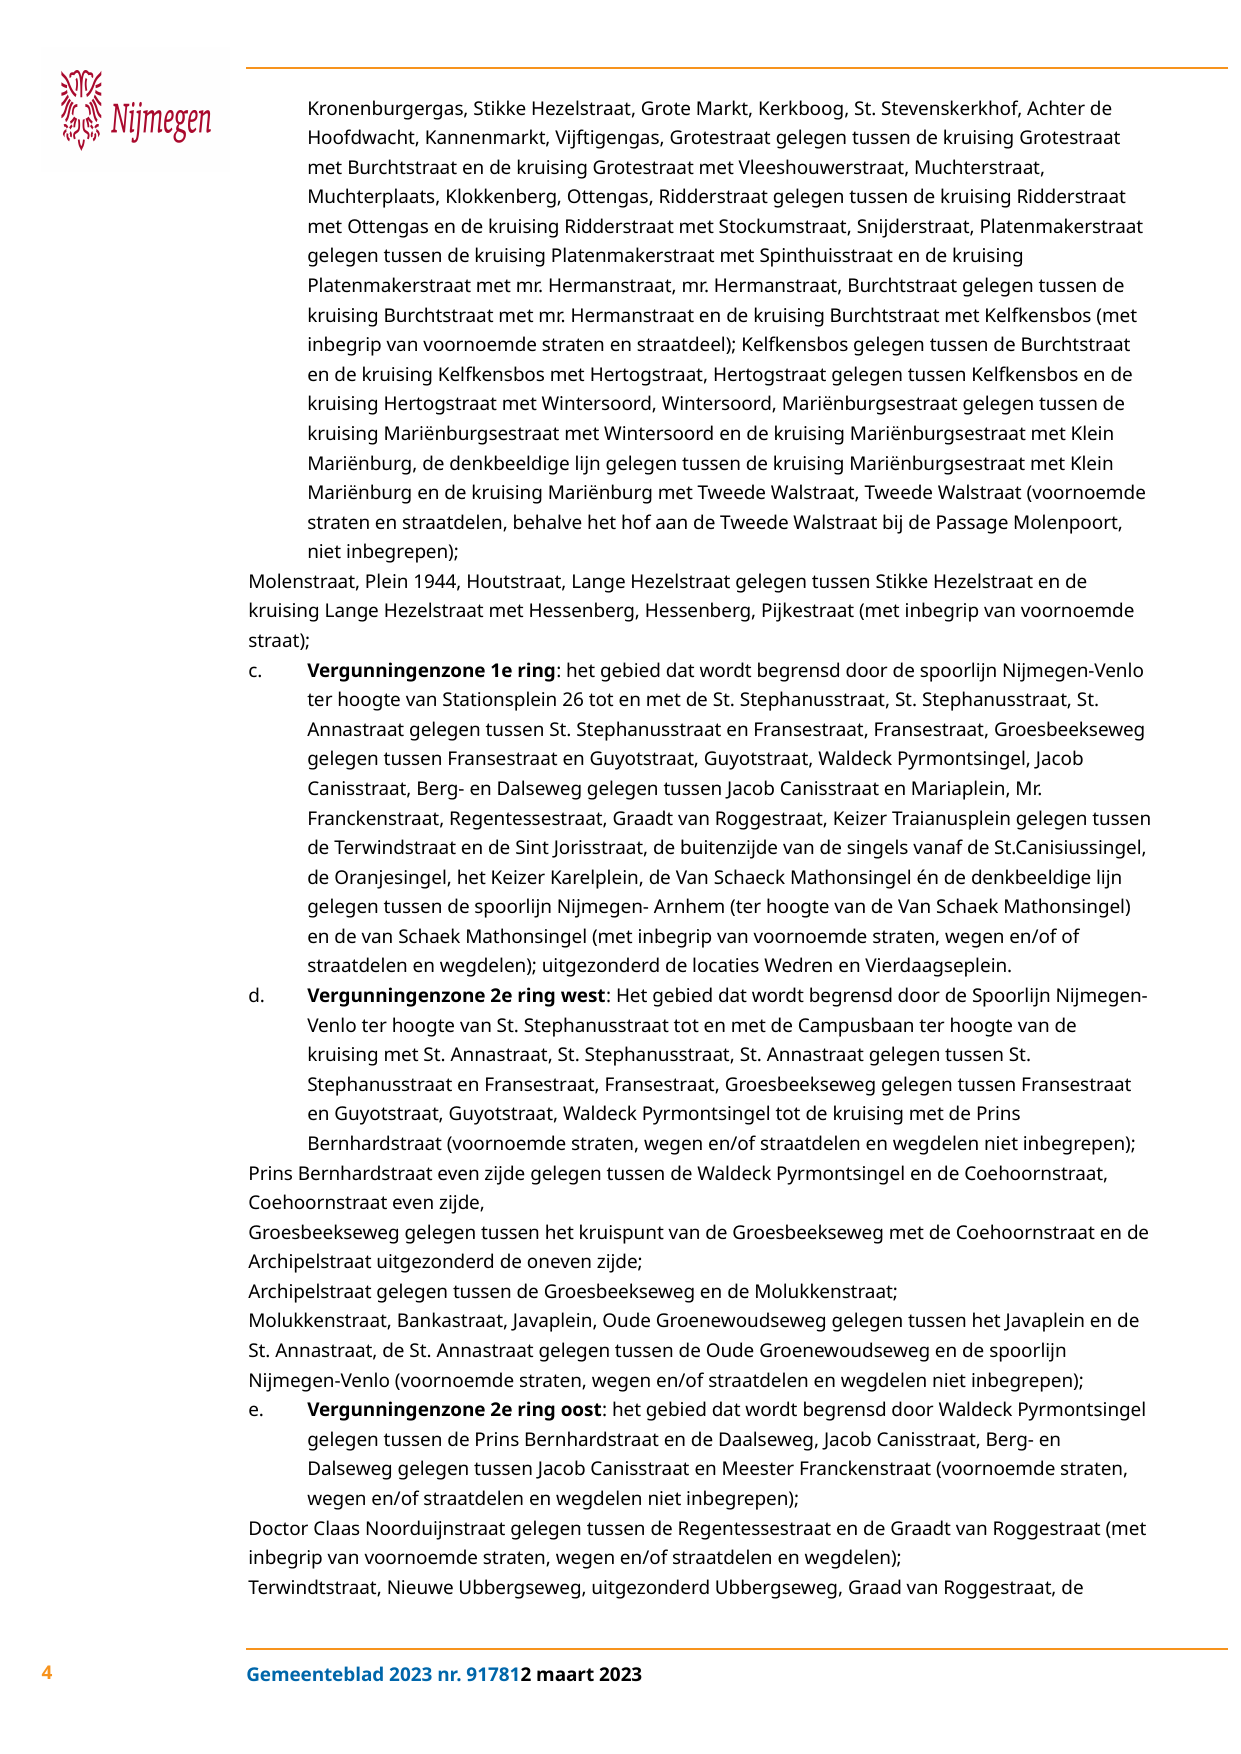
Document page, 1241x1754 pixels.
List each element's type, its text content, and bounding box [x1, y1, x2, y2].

list Vergunningenzone 2e ring oost: het gebied dat wordt begrensd door Waldeck Pyrmontsingel gelegen tussen de Prins Bernhardstraat en de Daalseweg, Jacob Canisstraat, Berg- en Dalseweg gelegen tussen Jacob Canisstraat en Meester Franckenstraat (voornoemde straten, wegen en/of straatdelen en wegdelen niet inbegrepen); [248, 1396, 1152, 1511]
text Terwindtstraat, Nieuwe Ubbergseweg, uitgezonderd Ubbergseweg, Graad van Roggestraat, de [248, 1574, 1152, 1600]
list Kronenburgergas, Stikke Hezelstraat, Grote Markt, Kerkboog, St. Stevenskerkhof, Achter de Hoofdwacht, Kannenmarkt, Vijftigengas, Grotestraat gelegen tussen de kruising Grotestraat met Burchtstraat en de kruising Grotestraat met Vleeshouwerstraat, Muchterstraat, Muchterplaats, Klokkenberg, Ottengas, Ridderstraat gelegen tussen de kruising Ridderstraat met Ottengas en de kruising Ridderstraat met Stockumstraat, Snijderstraat, Platenmakerstraat gelegen tussen de kruising Platenmakerstraat met Spinthuisstraat en de kruising Platenmakerstraat met mr. Hermanstraat, mr. Hermanstraat, Burchtstraat gelegen tussen de kruising Burchtstraat met mr. Hermanstraat en de kruising Burchtstraat met Kelfkensbos (met inbegrip van voornoemde straten en straatdeel); Kelfkensbos gelegen tussen de Burchtstraat en de kruising Kelfkensbos met Hertogstraat, Hertogstraat gelegen tussen Kelfkensbos en de kruising Hertogstraat met Wintersoord, Wintersoord, Mariënburgsestraat gelegen tussen de kruising Mariënburgsestraat met Wintersoord en de kruising Mariënburgsestraat met Klein Mariënburg, de denkbeeldige lijn gelegen tussen de kruising Mariënburgsestraat met Klein Mariënburg en de kruising Mariënburg met Tweede Walstraat, Tweede Walstraat (voornoemde straten en straatdelen, behalve het hof aan de Tweede Walstraat bij de Passage Molenpoort, niet inbegrepen); [248, 95, 1152, 564]
picture [41, 47, 231, 172]
text Groesbeekseweg gelegen tussen het kruispunt van de Groesbeekseweg met de Coehoornstraat en de Archipelstraat uitgezonderd de oneven zijde; [248, 1219, 1152, 1274]
text Doctor Claas Noorduijnstraat gelegen tussen de Regentessestraat en de Graadt van Roggestraat (met inbegrip van voornoemde straten, wegen en/of straatdelen en wegdelen); [248, 1515, 1152, 1570]
list Vergunningenzone 2e ring west: Het gebied dat wordt begrensd door de Spoorlijn Nijmegen-Venlo ter hoogte van St. Stephanusstraat tot en met de Campusbaan ter hoogte van de kruising met St. Annastraat, St. Stephanusstraat, St. Annastraat gelegen tussen St. Stephanusstraat en Fransestraat, Fransestraat, Groesbeekseweg gelegen tussen Fransestraat en Guyotstraat, Guyotstraat, Waldeck Pyrmontsingel tot de kruising met de Prins Bernhardstraat (voornoemde straten, wegen en/of straatdelen en wegdelen niet inbegrepen); [248, 982, 1152, 1156]
list Vergunningenzone 1e ring: het gebied dat wordt begrensd door de spoorlijn Nijmegen-Venlo ter hoogte van Stationsplein 26 tot en met de St. Stephanusstraat, St. Stephanusstraat, St. Annastraat gelegen tussen St. Stephanusstraat en Fransestraat, Fransestraat, Groesbeekseweg gelegen tussen Fransestraat en Guyotstraat, Guyotstraat, Waldeck Pyrmontsingel, Jacob Canisstraat, Berg- en Dalseweg gelegen tussen Jacob Canisstraat en Mariaplein, Mr. Franckenstraat, Regentessestraat, Graadt van Roggestraat, Keizer Traianusplein gelegen tussen de Terwindstraat en de Sint Jorisstraat, de buitenzijde van de singels vanaf de St.Canisiussingel, de Oranjesingel, het Keizer Karelplein, de Van Schaeck Mathonsingel én de denkbeeldige lijn gelegen tussen de spoorlijn Nijmegen- Arnhem (ter hoogte van de Van Schaek Mathonsingel) en de van Schaek Mathonsingel (met inbegrip van voornoemde straten, wegen en/of of straatdelen en wegdelen); uitgezonderd de locaties Wedren en Vierdaagseplein. [248, 657, 1152, 978]
text Molukkenstraat, Bankastraat, Javaplein, Oude Groenewoudseweg gelegen tussen het Javaplein en de St. Annastraat, de St. Annastraat gelegen tussen de Oude Groenewoudseweg en de spoorlijn Nijmegen-Venlo (voornoemde straten, wegen en/of straatdelen en wegdelen niet inbegrepen); [248, 1308, 1152, 1393]
text Molenstraat, Plein 1944, Houtstraat, Lange Hezelstraat gelegen tussen Stikke Hezelstraat en de kruising Lange Hezelstraat met Hessenberg, Hessenberg, Pijkestraat (met inbegrip van voornoemde straat); [248, 568, 1152, 653]
text Archipelstraat gelegen tussen de Groesbeekseweg en de Molukkenstraat; [248, 1278, 1152, 1304]
text Prins Bernhardstraat even zijde gelegen tussen de Waldeck Pyrmontsingel en de Coehoornstraat, Coehoornstraat even zijde, [248, 1160, 1152, 1215]
